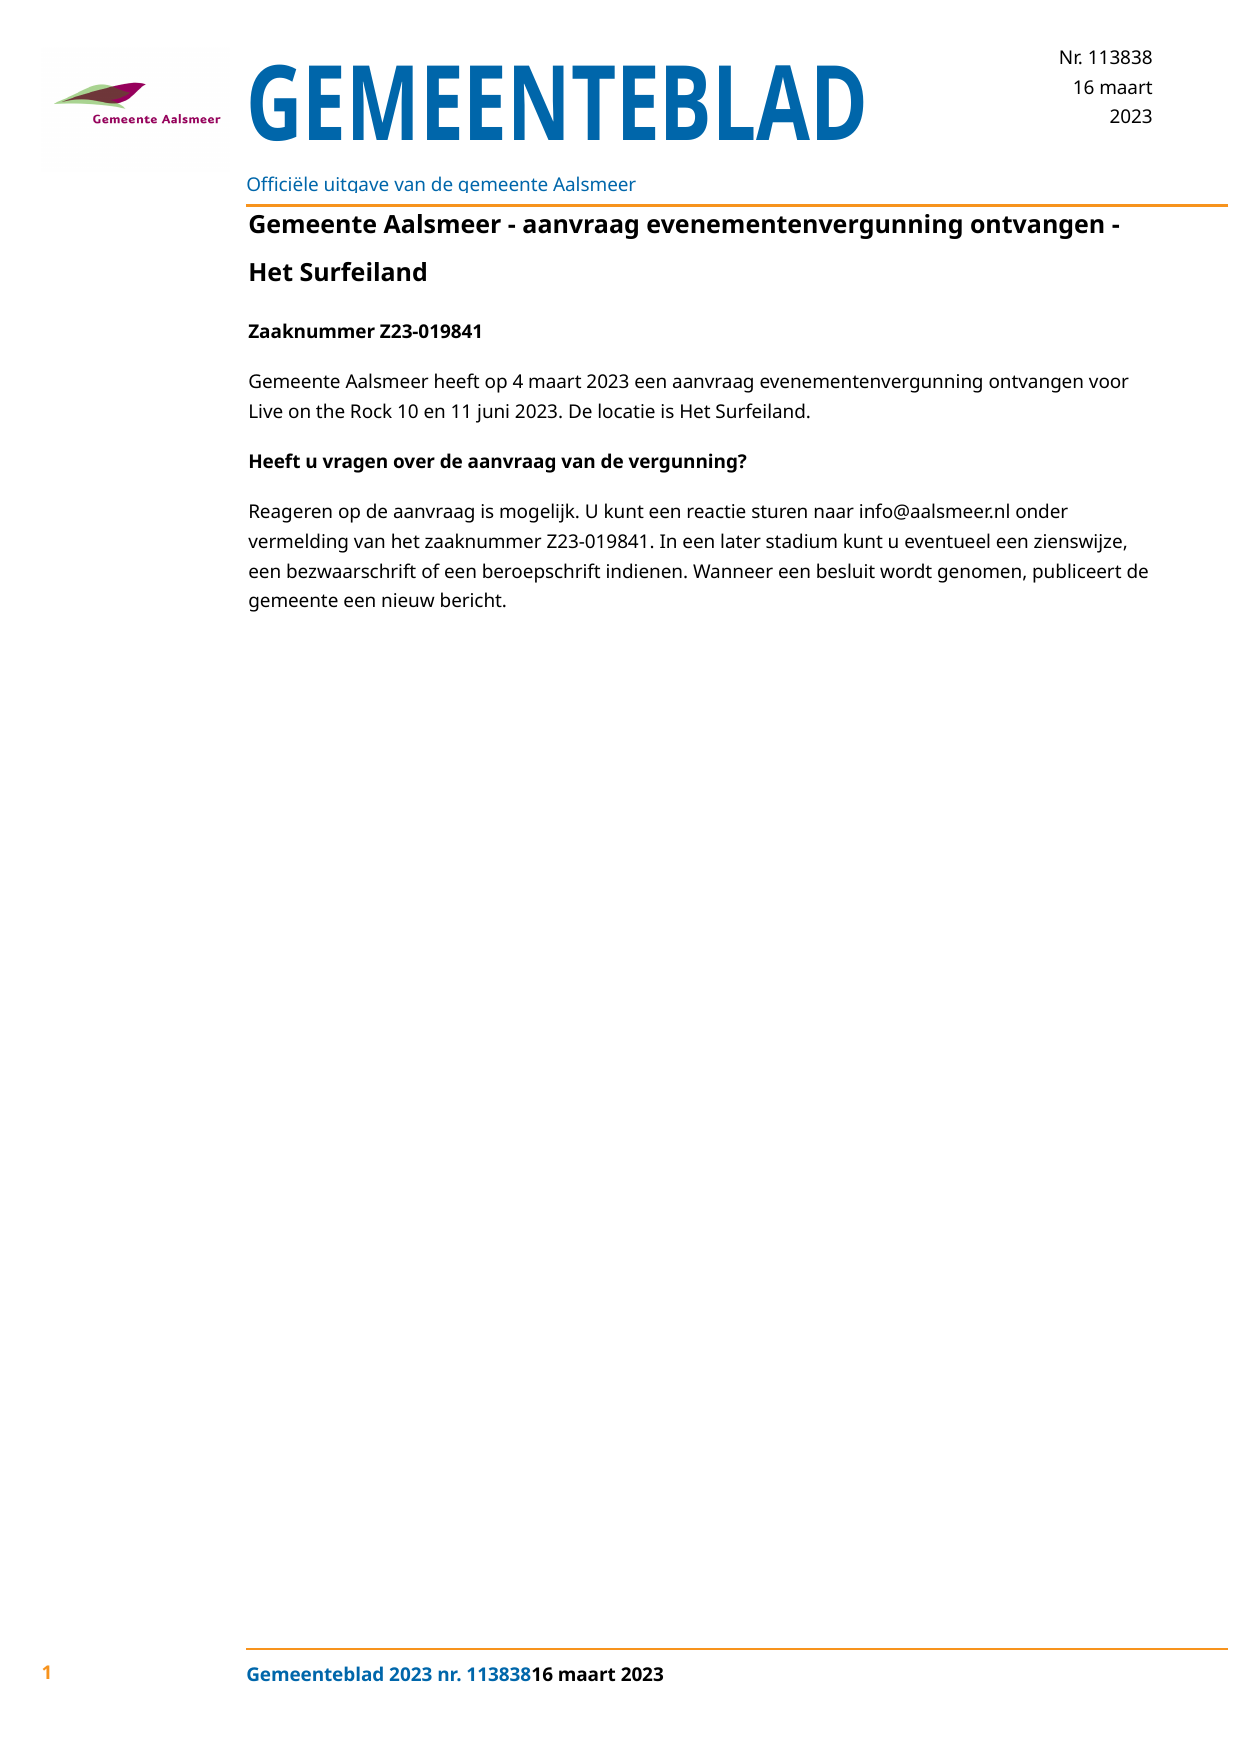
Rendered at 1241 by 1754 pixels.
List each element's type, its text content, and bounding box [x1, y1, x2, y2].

text Heeft u vragen over de aanvraag van de vergunning? [248, 448, 1152, 474]
text Gemeente Aalsmeer - aanvraag evenementenvergunning ontvangen - Het Surfeiland [248, 207, 1152, 288]
text Gemeente Aalsmeer heeft op 4 maart 2023 een aanvraag evenementenvergunning ontvangen voor Live on the Rock 10 en 11 juni 2023. De locatie is Het Surfeiland. [248, 368, 1152, 424]
text Reageren op de aanvraag is mogelijk. U kunt een reactie sturen naar info@aalsmeer.nl onder vermelding van het zaaknummer Z23-019841. In een later stadium kunt u eventueel een zienswijze, een bezwaarschrift of een beroepschrift indienen. Wanneer een besluit wordt genomen, publiceert de gemeente een nieuw bericht. [248, 499, 1152, 613]
picture [41, 47, 231, 172]
text Zaaknummer Z23-019841 [248, 318, 1152, 344]
